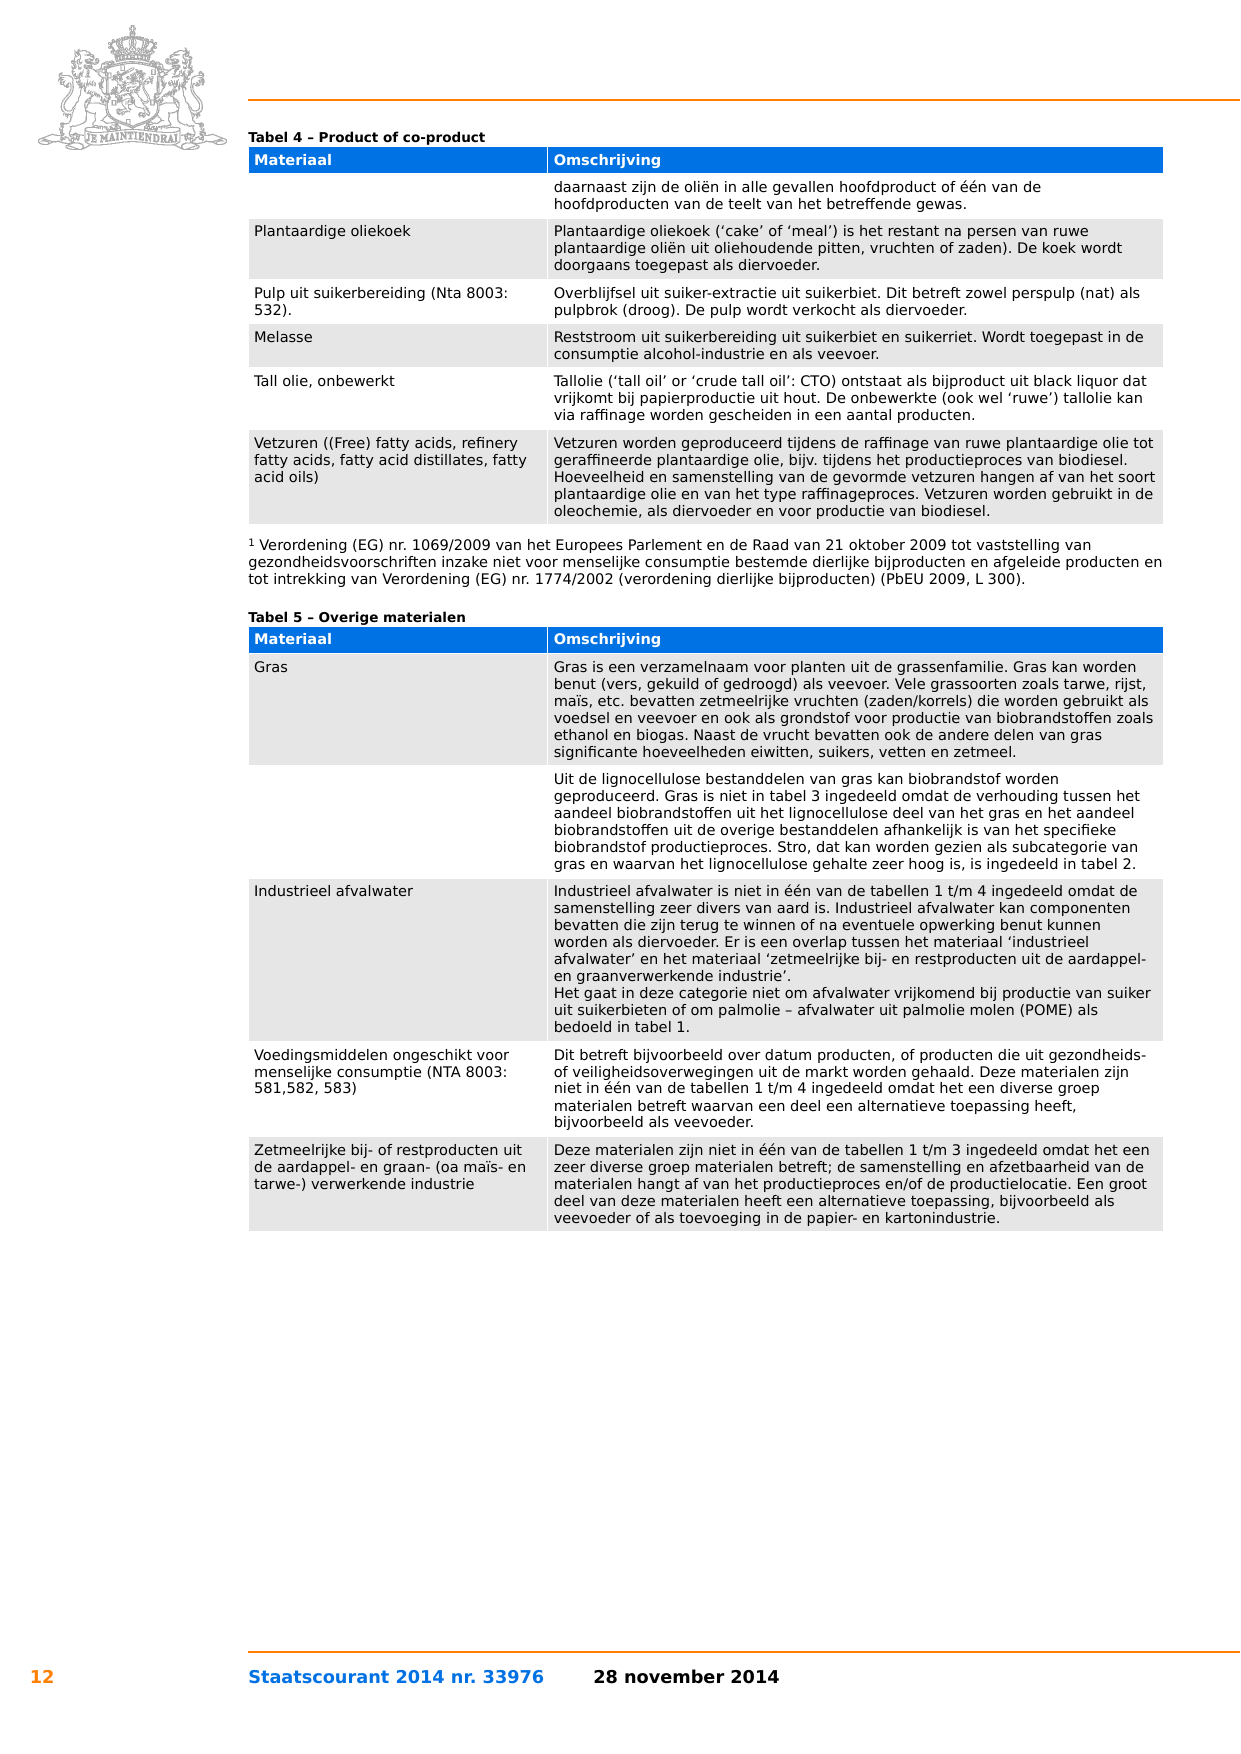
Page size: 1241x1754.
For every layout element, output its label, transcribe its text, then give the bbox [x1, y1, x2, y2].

table_cell Omschrijving [548, 627, 1163, 653]
table_cell Omschrijving [548, 147, 1163, 173]
table_cell Melasse [249, 324, 547, 367]
table_cell 1 Verordening (EG) nr. 1069/2009 van het Europees Parlement en de Raad van 21 oktober 2009 tot vaststelling van gezondheidsvoorschriften inzake niet voor menselijke consumptie bestemde dierlijke bijproducten en afgeleide producten en tot intrekking van Verordening (EG) nr. 1774/2002 (verordening dierlijke bijproducten) (PbEU 2009, L 300). [248, 525, 1163, 588]
table_header Tabel 5 – Overige materialen [248, 610, 1163, 626]
table_cell Dit betreft bijvoorbeeld over datum producten, of producten die uit gezondheids- of veiligheidsoverwegingen uit de markt worden gehaald. Deze materialen zijn niet in één van de tabellen 1 t/m 4 ingedeeld omdat het een diverse groep materialen betreft waarvan een deel een alternatieve toepassing heeft, bijvoorbeeld als veevoeder. [548, 1042, 1163, 1136]
table_cell Gras [249, 654, 547, 877]
table_cell Overblijfsel uit suiker-extractie uit suikerbiet. Dit betreft zowel perspulp (nat) als pulpbrok (droog). De pulp wordt verkocht als diervoeder. [548, 280, 1163, 323]
table_cell Gras is een verzamelnaam voor planten uit de grassenfamilie. Gras kan worden benut (vers, gekuild of gedroogd) als veevoer. Vele grassoorten zoals tarwe, rijst, maïs, etc. bevatten zetmeelrijke vruchten (zaden/korrels) die worden gebruikt als voedsel en veevoer en ook als grondstof voor productie van biobrandstoffen zoals ethanol en biogas. Naast de vrucht bevatten ook de andere delen van gras significante hoeveelheden eiwitten, suikers, vetten en zetmeel. [548, 654, 1163, 765]
table_cell Uit de lignocellulose bestanddelen van gras kan biobrandstof worden geproduceerd. Gras is niet in tabel 3 ingedeeld omdat de verhouding tussen het aandeel biobrandstoffen uit het lignocellulose deel van het gras en het aandeel biobrandstoffen uit de overige bestanddelen afhankelijk is van het specifieke biobrandstof productieproces. Stro, dat kan worden gezien als subcategorie van gras en waarvan het lignocellulose gehalte zeer hoog is, is ingedeeld in tabel 2. [548, 766, 1163, 877]
table_cell Pulp uit suikerbereiding (Nta 8003: 532). [249, 280, 547, 323]
table_cell Materiaal [249, 147, 547, 173]
table_cell Materiaal [249, 627, 547, 653]
table_header Tabel 4 – Product of co-product [248, 130, 1163, 146]
table_cell Voedingsmiddelen ongeschikt voor menselijke consumptie (NTA 8003: 581,582, 583) [249, 1042, 547, 1136]
table_cell Reststroom uit suikerbereiding uit suikerbiet en suikerriet. Wordt toegepast in de consumptie alcohol-industrie en als veevoer. [548, 324, 1163, 367]
table_cell Industrieel afvalwater is niet in één van de tabellen 1 t/m 4 ingedeeld omdat de samenstelling zeer divers van aard is. Industrieel afvalwater kan componenten bevatten die zijn terug te winnen of na eventuele opwerking benut kunnen worden als diervoeder. Er is een overlap tussen het materiaal ‘industrieel afvalwater’ en het materiaal ‘zetmeelrijke bij- en restproducten uit de aardappel- en graanverwerkende industrie’. Het gaat in deze categorie niet om afvalwater vrijkomend bij productie van suiker uit suikerbieten of om palmolie – afvalwater uit palmolie molen (POME) als bedoeld in tabel 1. [548, 879, 1163, 1041]
table_cell daarnaast zijn de oliën in alle gevallen hoofdproduct of één van de hoofdproducten van de teelt van het betreffende gewas. [548, 174, 1163, 217]
table_cell Tallolie (‘tall oil’ or ‘crude tall oil’: CTO) ontstaat als bijproduct uit black liquor dat vrijkomt bij papierproductie uit hout. De onbewerkte (ook wel ‘ruwe’) tallolie kan via raffinage worden gescheiden in een aantal producten. [548, 369, 1163, 429]
table_cell [249, 174, 547, 217]
picture [38, 25, 227, 150]
table_cell Plantaardige oliekoek (‘cake’ of ‘meal’) is het restant na persen van ruwe plantaardige oliën uit oliehoudende pitten, vruchten of zaden). De koek wordt doorgaans toegepast als diervoeder. [548, 219, 1163, 279]
table_cell Deze materialen zijn niet in één van de tabellen 1 t/m 3 ingedeeld omdat het een zeer diverse groep materialen betreft; de samenstelling en afzetbaarheid van de materialen hangt af van het productieproces en/of de productielocatie. Een groot deel van deze materialen heeft een alternatieve toepassing, bijvoorbeeld als veevoeder of als toevoeging in de papier- en kartonindustrie. [548, 1137, 1163, 1231]
table_cell Plantaardige oliekoek [249, 219, 547, 279]
table_cell Tall olie, onbewerkt [249, 369, 547, 429]
table_cell Vetzuren worden geproduceerd tijdens de raffinage van ruwe plantaardige olie tot geraffineerde plantaardige olie, bijv. tijdens het productieproces van biodiesel. Hoeveelheid en samenstelling van de gevormde vetzuren hangen af van het soort plantaardige olie en van het type raffinageproces. Vetzuren worden gebruikt in de oleochemie, als diervoeder en voor productie van biodiesel. [548, 430, 1163, 524]
table_cell Industrieel afvalwater [249, 879, 547, 1041]
table_cell Vetzuren ((Free) fatty acids, refinery fatty acids, fatty acid distillates, fatty acid oils) [249, 430, 547, 524]
table_cell Zetmeelrijke bij- of restproducten uit de aardappel- en graan- (oa maïs- en tarwe-) verwerkende industrie [249, 1137, 547, 1231]
